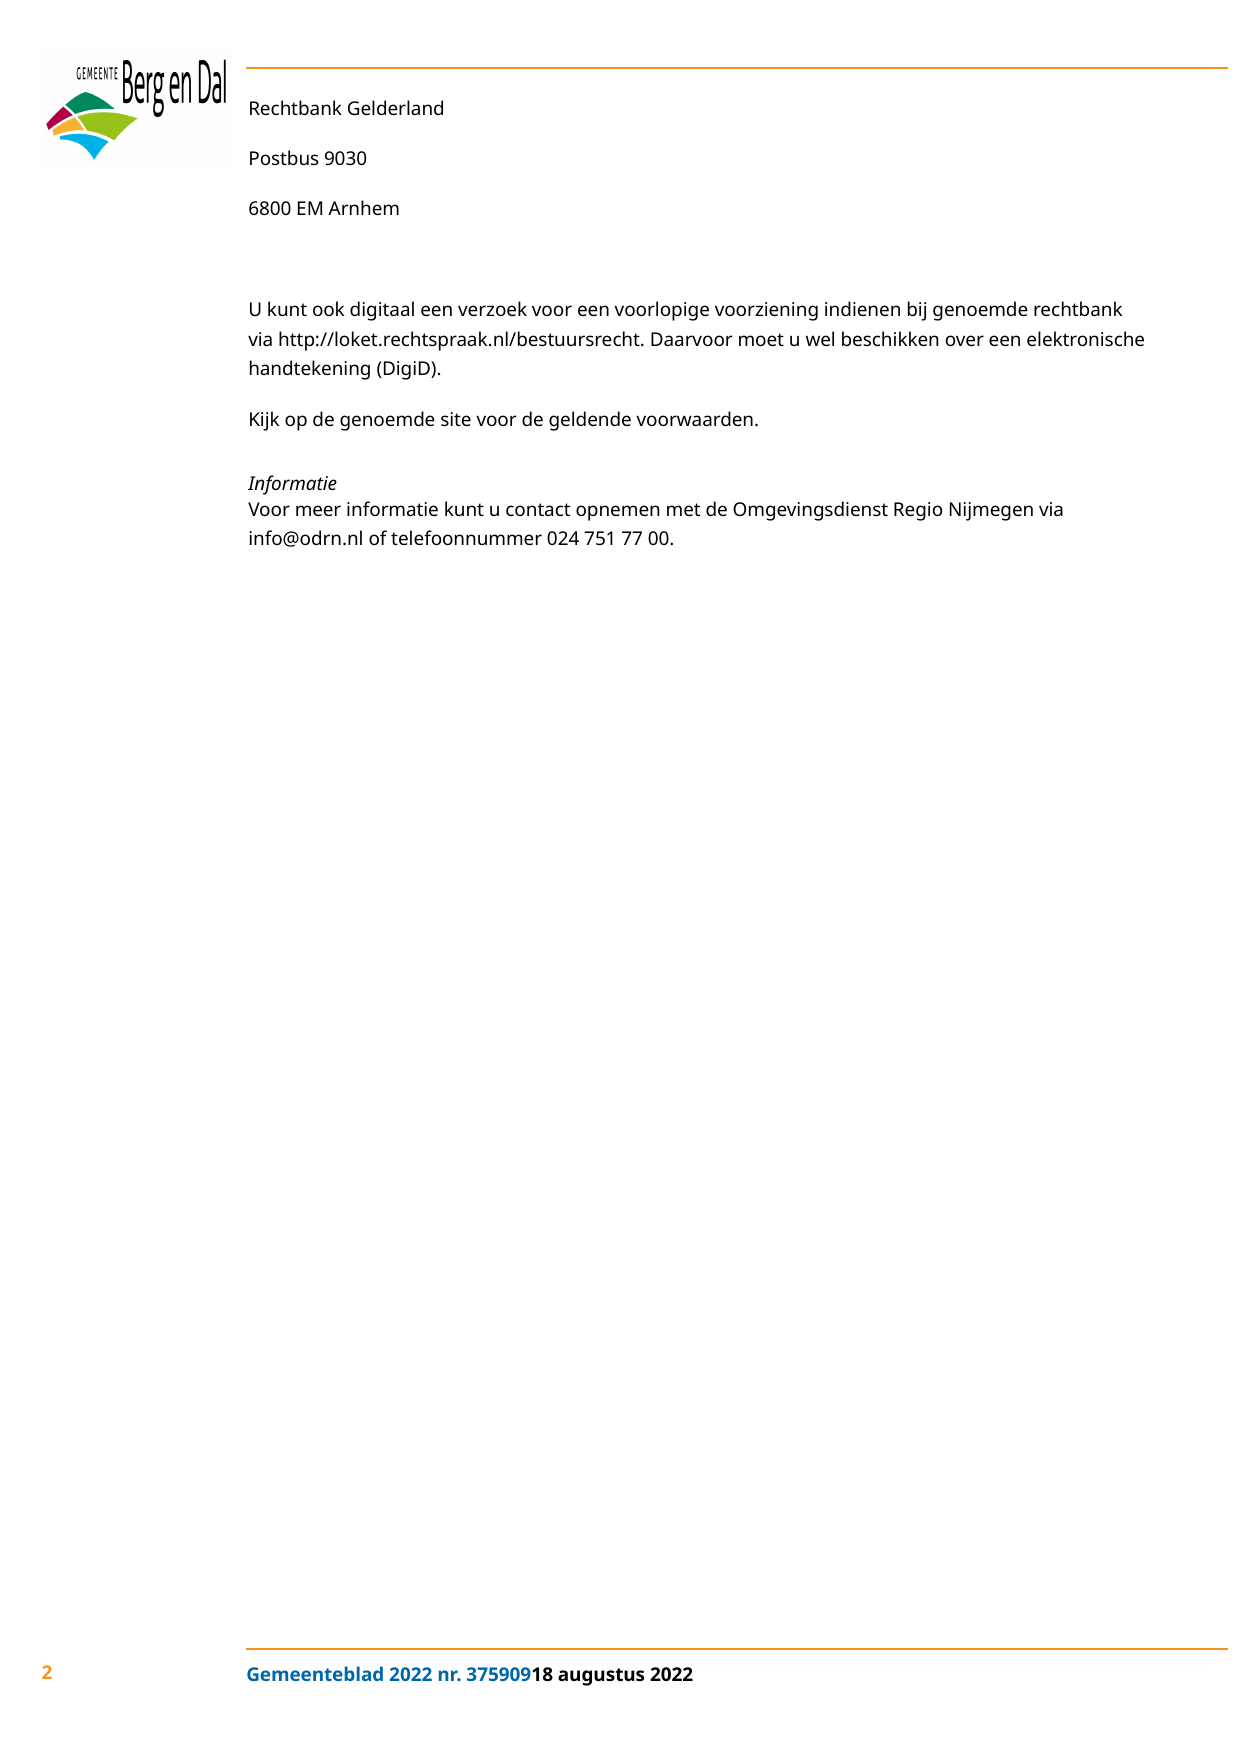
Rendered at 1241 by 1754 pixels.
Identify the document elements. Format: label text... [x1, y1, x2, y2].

picture [41, 47, 231, 172]
text U kunt ook digitaal een verzoek voor een voorlopige voorziening indienen bij genoemde rechtbank via http://loket.rechtspraak.nl/bestuursrecht. Daarvoor moet u wel beschikken over een elektronische handtekening (DigiD). [248, 296, 1152, 381]
text Informatie [248, 470, 1152, 496]
text 6800 EM Arnhem [248, 196, 1152, 221]
text Rechtbank Gelderland [248, 95, 1152, 121]
text Voor meer informatie kunt u contact opnemen met de Omgevingsdienst Regio Nijmegen via info@odrn.nl of telefoonnummer 024 751 77 00. [248, 496, 1152, 551]
text Postbus 9030 [248, 145, 1152, 171]
text Kijk op de genoemde site voor de geldende voorwaarden. [248, 406, 1152, 432]
